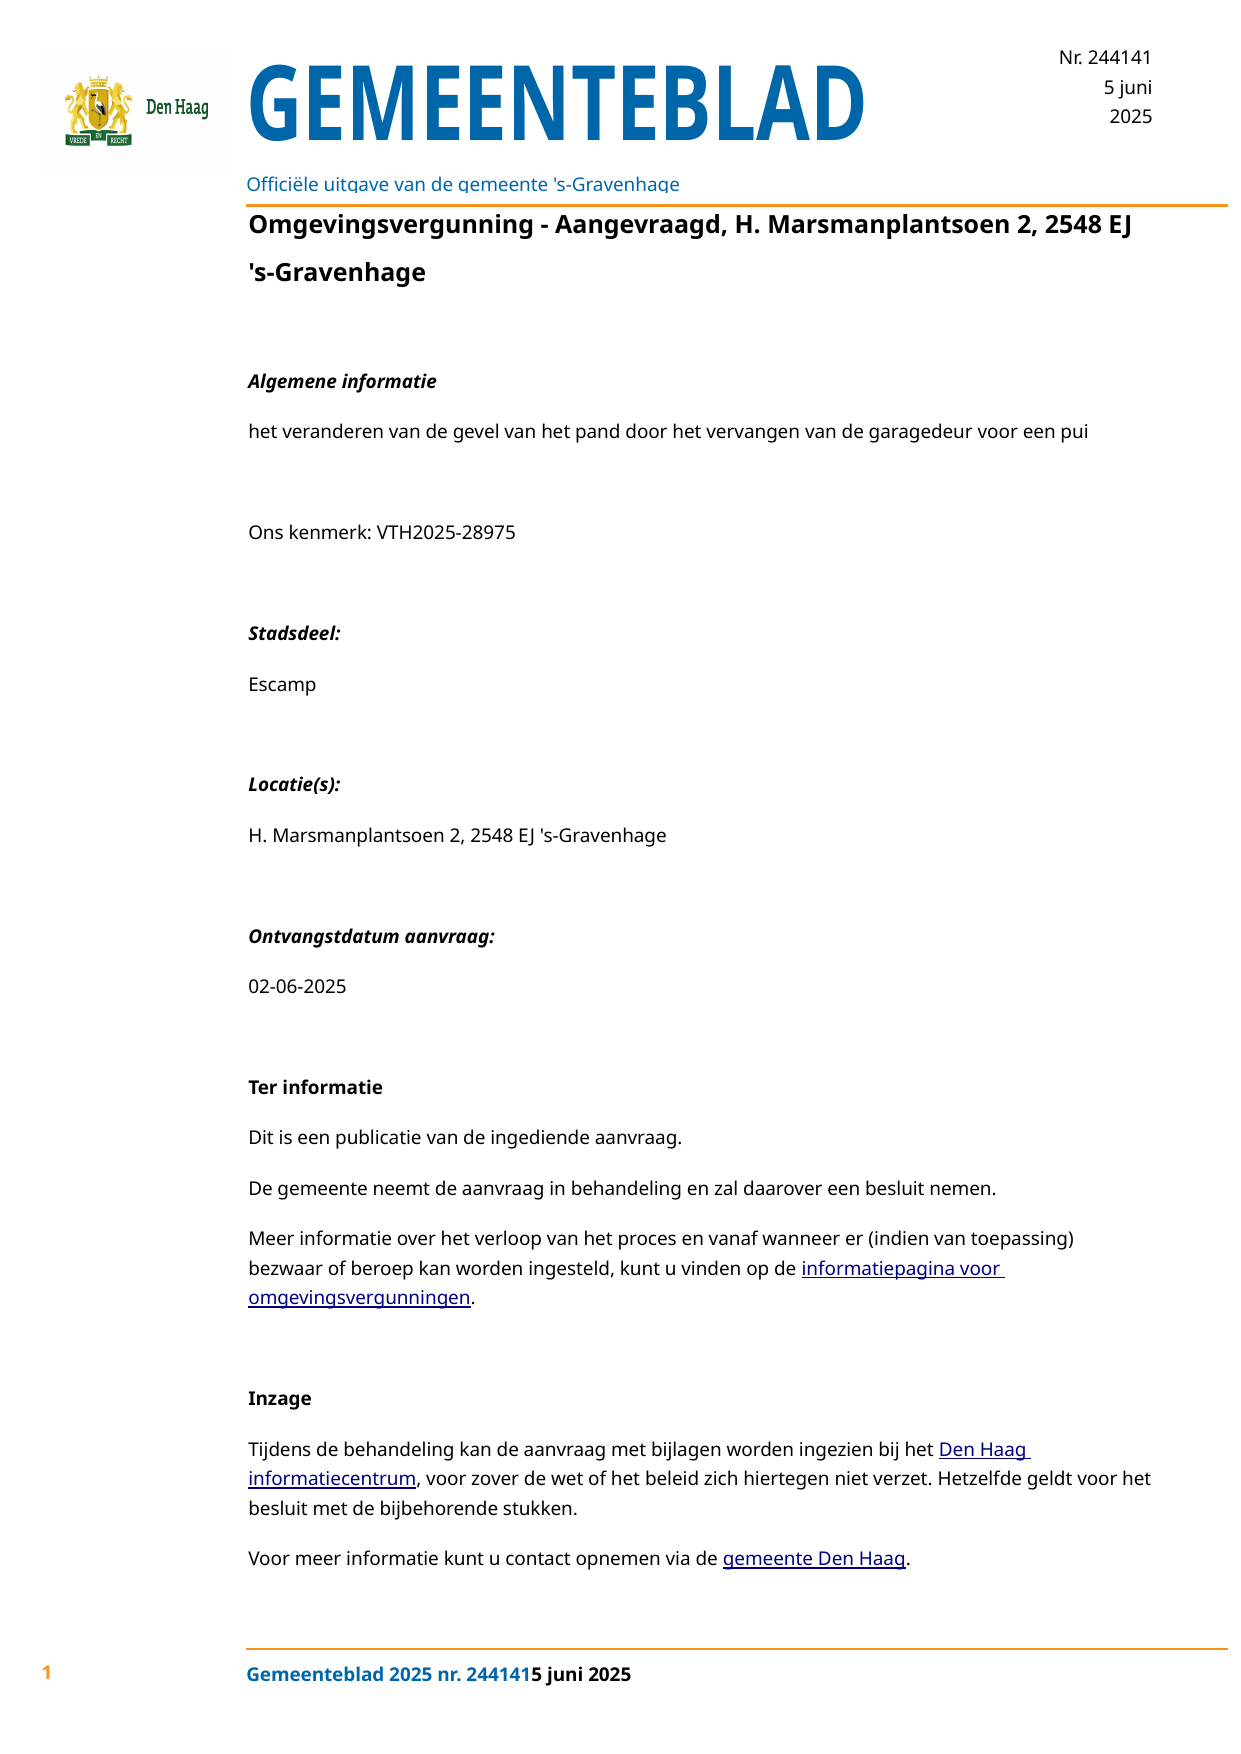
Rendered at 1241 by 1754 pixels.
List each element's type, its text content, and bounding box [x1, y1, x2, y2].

text Locatie(s): [248, 772, 1152, 797]
text De gemeente neemt de aanvraag in behandeling en zal daarover een besluit nemen. [248, 1175, 1152, 1201]
text het veranderen van de gevel van het pand door het vervangen van de garagedeur voor een pui [248, 419, 1152, 444]
text Voor meer informatie kunt u contact opnemen via de gemeente Den Haag. [248, 1545, 1152, 1571]
text Tijdens de behandeling kan de aanvraag met bijlagen worden ingezien bij het Den Haag informatiecentrum, voor zover de wet of het beleid zich hiertegen niet verzet. Hetzelfde geldt voor het besluit met de bijbehorende stukken. [248, 1436, 1152, 1521]
text Meer informatie over het verloop van het proces en vanaf wanneer er (indien van toepassing) bezwaar of beroep kan worden ingesteld, kunt u vinden op de informatiepagina voor omgevingsvergunningen. [248, 1225, 1152, 1310]
text Ontvangstdatum aanvraag: [248, 923, 1152, 949]
text Omgevingsvergunning - Aangevraagd, H. Marsmanplantsoen 2, 2548 EJ 's-Gravenhage [248, 207, 1152, 288]
text Escamp [248, 671, 1152, 697]
text H. Marsmanplantsoen 2, 2548 EJ 's-Gravenhage [248, 822, 1152, 848]
text Inzage [248, 1385, 1152, 1411]
text 02-06-2025 [248, 973, 1152, 999]
text Ons kenmerk: VTH2025-28975 [248, 519, 1152, 545]
text Stadsdeel: [248, 620, 1152, 646]
picture [41, 47, 231, 172]
text Algemene informatie [248, 368, 1152, 394]
text Dit is een publicatie van de ingediende aanvraag. [248, 1124, 1152, 1150]
text Ter informatie [248, 1074, 1152, 1100]
